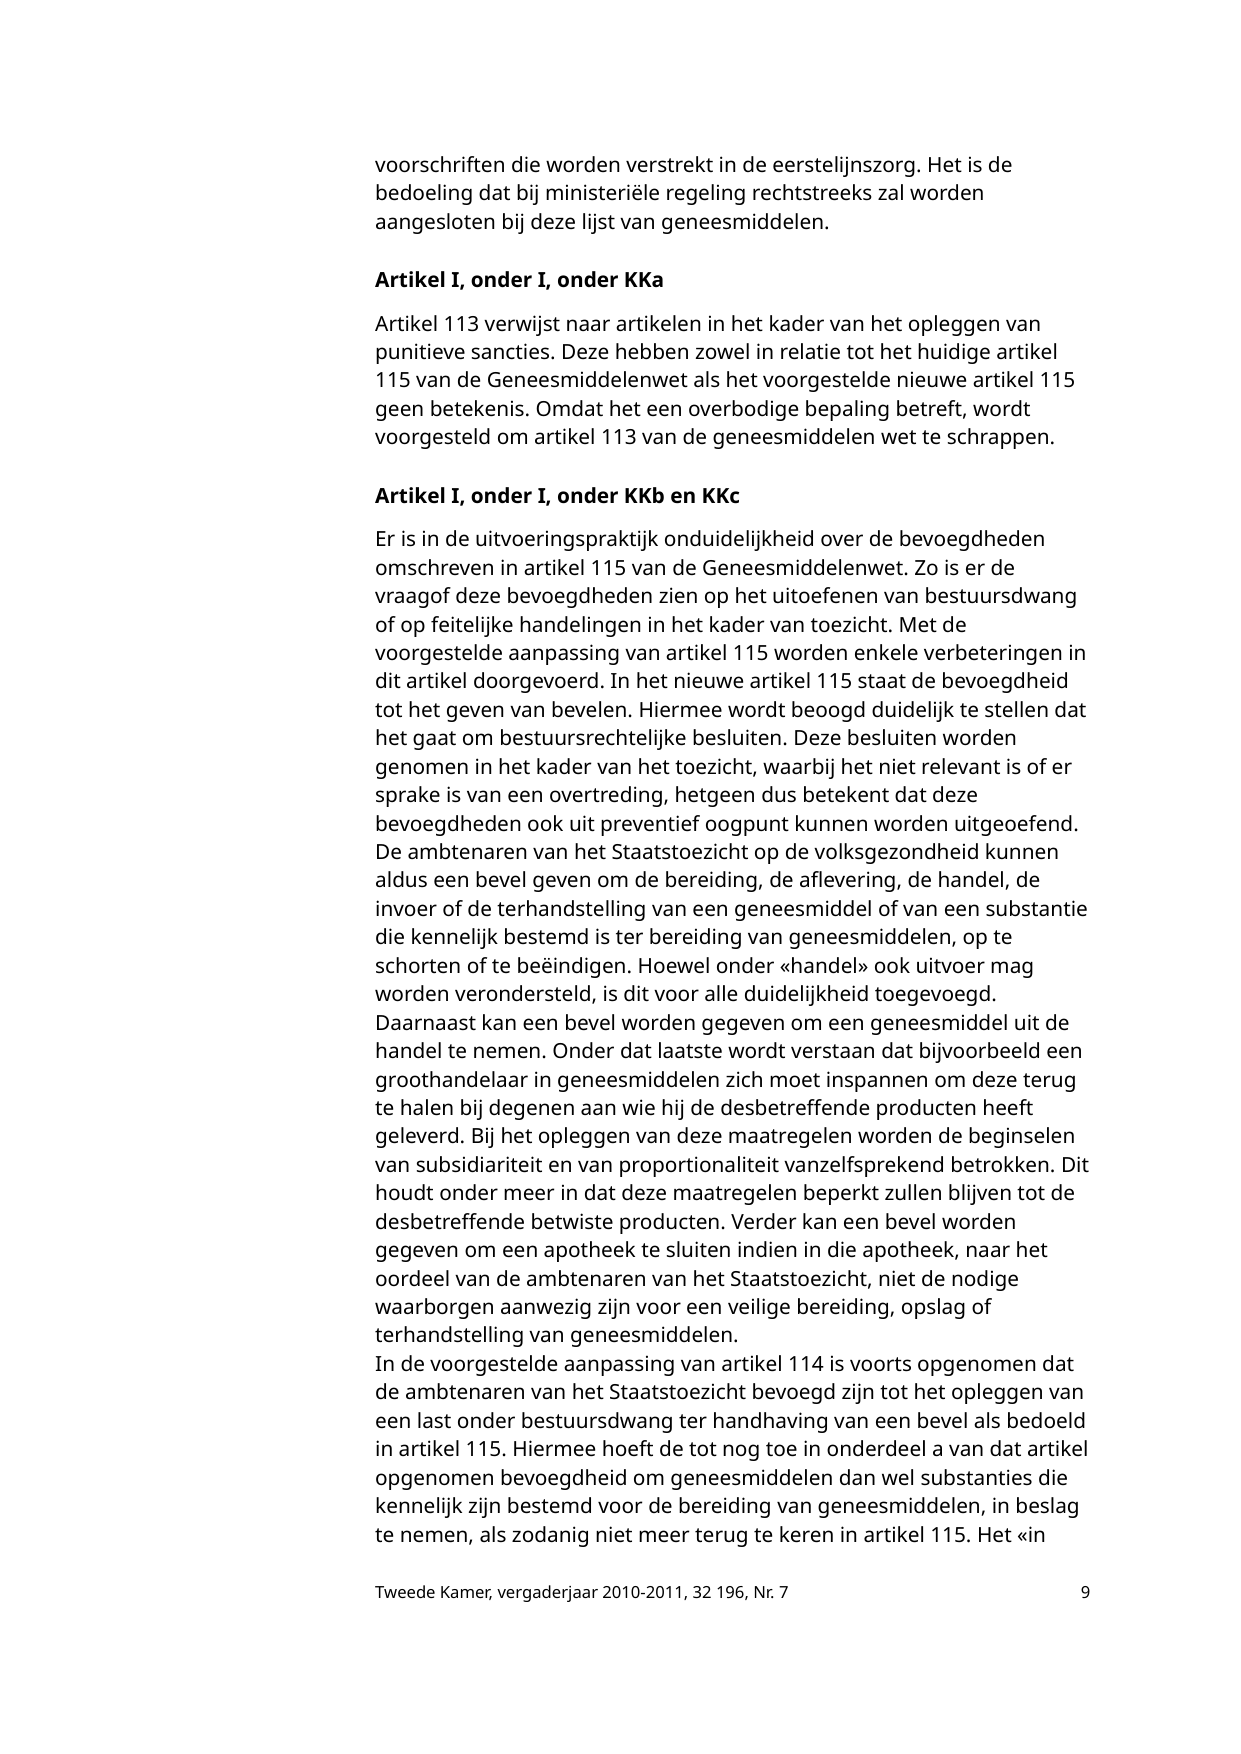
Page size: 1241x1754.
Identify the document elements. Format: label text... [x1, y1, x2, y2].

text Artikel I, onder I, onder KKa [375, 265, 1090, 294]
text Er is in de uitvoeringspraktijk onduidelijkheid over de bevoegdheden omschreven in artikel 115 van de Geneesmiddelenwet. Zo is er de vraagof deze bevoegdheden zien op het uitoefenen van bestuursdwang of op feitelijke handelingen in het kader van toezicht. Met de voorgestelde aanpassing van artikel 115 worden enkele verbeteringen in dit artikel doorgevoerd. In het nieuwe artikel 115 staat de bevoegdheid tot het geven van bevelen. Hiermee wordt beoogd duidelijk te stellen dat het gaat om bestuursrechtelijke besluiten. Deze besluiten worden genomen in het kader van het toezicht, waarbij het niet relevant is of er sprake is van een overtreding, hetgeen dus betekent dat deze bevoegdheden ook uit preventief oogpunt kunnen worden uitgeoefend. [375, 524, 1090, 837]
text De ambtenaren van het Staatstoezicht op de volksgezondheid kunnen aldus een bevel geven om de bereiding, de aflevering, de handel, de invoer of de terhandstelling van een geneesmiddel of van een substantie die kennelijk bestemd is ter bereiding van geneesmiddelen, op te schorten of te beëindigen. Hoewel onder «handel» ook uitvoer mag worden verondersteld, is dit voor alle duidelijkheid toegevoegd. Daarnaast kan een bevel worden gegeven om een geneesmiddel uit de handel te nemen. Onder dat laatste wordt verstaan dat bijvoorbeeld een groothandelaar in geneesmiddelen zich moet inspannen om deze terug te halen bij degenen aan wie hij de desbetreffende producten heeft geleverd. Bij het opleggen van deze maatregelen worden de beginselen van subsidiariteit en van proportionaliteit vanzelfsprekend betrokken. Dit houdt onder meer in dat deze maatregelen beperkt zullen blijven tot de desbetreffende betwiste producten. Verder kan een bevel worden gegeven om een apotheek te sluiten indien in die apotheek, naar het oordeel van de ambtenaren van het Staatstoezicht, niet de nodige waarborgen aanwezig zijn voor een veilige bereiding, opslag of terhandstelling van geneesmiddelen. [375, 837, 1090, 1349]
text In de voorgestelde aanpassing van artikel 114 is voorts opgenomen dat de ambtenaren van het Staatstoezicht bevoegd zijn tot het opleggen van een last onder bestuursdwang ter handhaving van een bevel als bedoeld in artikel 115. Hiermee hoeft de tot nog toe in onderdeel a van dat artikel opgenomen bevoegdheid om geneesmiddelen dan wel substanties die kennelijk zijn bestemd voor de bereiding van geneesmiddelen, in beslag te nemen, als zodanig niet meer terug te keren in artikel 115. Het «in [375, 1349, 1090, 1548]
text Artikel I, onder I, onder KKb en KKc [375, 481, 1090, 509]
text voorschriften die worden verstrekt in de eerstelijnszorg. Het is de bedoeling dat bij ministeriële regeling rechtstreeks zal worden aangesloten bij deze lijst van geneesmiddelen. [375, 150, 1090, 235]
text Artikel 113 verwijst naar artikelen in het kader van het opleggen van punitieve sancties. Deze hebben zowel in relatie tot het huidige artikel 115 van de Geneesmiddelenwet als het voorgestelde nieuwe artikel 115 geen betekenis. Omdat het een overbodige bepaling betreft, wordt voorgesteld om artikel 113 van de geneesmiddelen wet te schrappen. [375, 309, 1090, 451]
